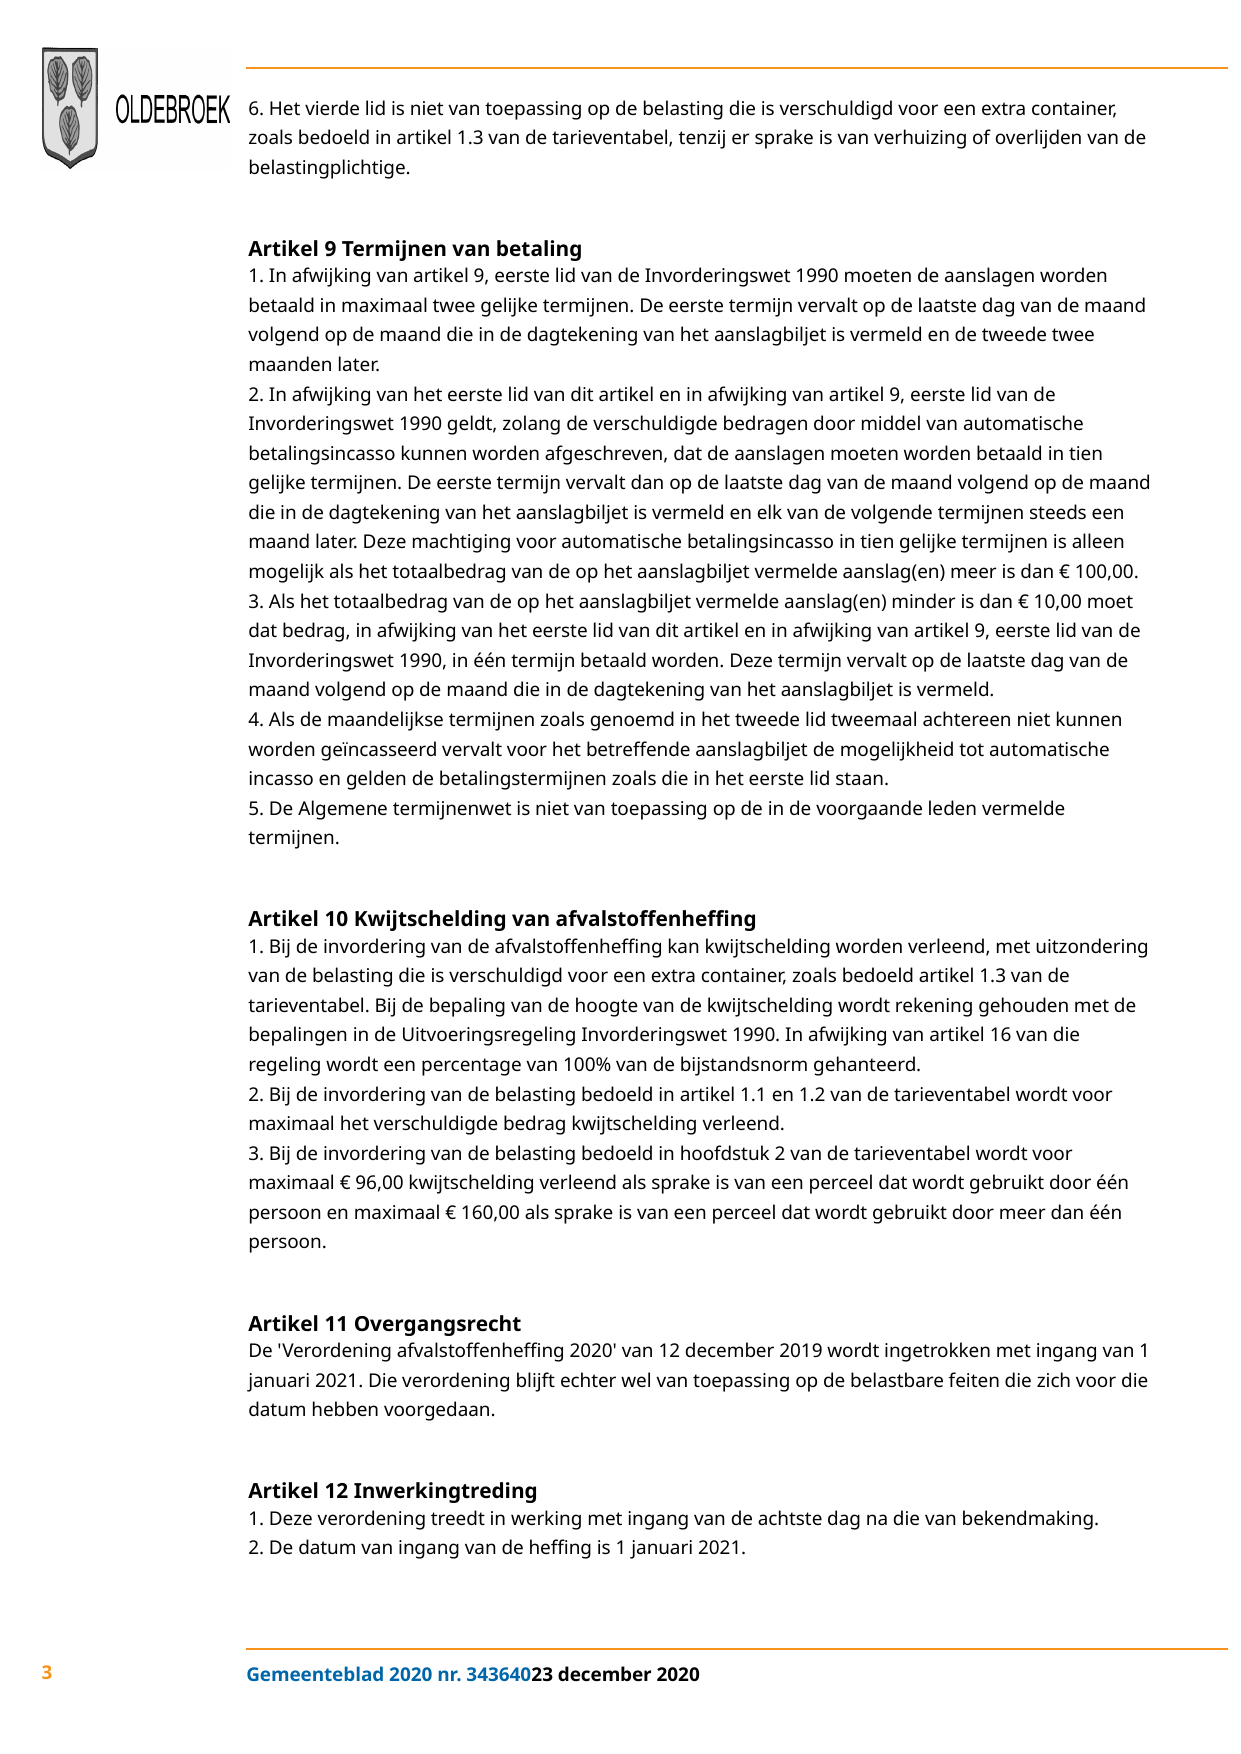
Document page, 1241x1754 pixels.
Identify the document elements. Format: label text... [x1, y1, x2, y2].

text De 'Verordening afvalstoffenheffing 2020' van 12 december 2019 wordt ingetrokken met ingang van 1 januari 2021. Die verordening blijft echter wel van toepassing op de belastbare feiten die zich voor die datum hebben voorgedaan. [248, 1337, 1152, 1422]
picture [41, 47, 231, 172]
text 3. Bij de invordering van de belasting bedoeld in hoofdstuk 2 van de tarieventabel wordt voor maximaal € 96,00 kwijtschelding verleend als sprake is van een perceel dat wordt gebruikt door één persoon en maximaal € 160,00 als sprake is van een perceel dat wordt gebruikt door meer dan één persoon. [248, 1140, 1152, 1254]
text Artikel 9 Termijnen van betaling [248, 234, 1152, 262]
text 3. Als het totaalbedrag van de op het aanslagbiljet vermelde aanslag(en) minder is dan € 10,00 moet dat bedrag, in afwijking van het eerste lid van dit artikel en in afwijking van artikel 9, eerste lid van de Invorderingswet 1990, in één termijn betaald worden. Deze termijn vervalt op de laatste dag van de maand volgend op de maand die in de dagtekening van het aanslagbiljet is vermeld. [248, 588, 1152, 702]
text 5. De Algemene termijnenwet is niet van toepassing op de in de voorgaande leden vermelde termijnen. [248, 795, 1152, 850]
text 6. Het vierde lid is niet van toepassing op de belasting die is verschuldigd voor een extra container, zoals bedoeld in artikel 1.3 van de tarieventabel, tenzij er sprake is van verhuizing of overlijden van de belastingplichtige. [248, 95, 1152, 180]
text 2. Bij de invordering van de belasting bedoeld in artikel 1.1 en 1.2 van de tarieventabel wordt voor maximaal het verschuldigde bedrag kwijtschelding verleend. [248, 1081, 1152, 1136]
text Artikel 10 Kwijtschelding van afvalstoffenheffing [248, 904, 1152, 933]
text 2. De datum van ingang van de heffing is 1 januari 2021. [248, 1534, 1152, 1560]
text 1. Bij de invordering van de afvalstoffenheffing kan kwijtschelding worden verleend, met uitzondering van de belasting die is verschuldigd voor een extra container, zoals bedoeld artikel 1.3 van de tarieventabel. Bij de bepaling van de hoogte van de kwijtschelding wordt rekening gehouden met de bepalingen in de Uitvoeringsregeling Invorderingswet 1990. In afwijking van artikel 16 van die regeling wordt een percentage van 100% van de bijstandsnorm gehanteerd. [248, 933, 1152, 1077]
text 2. In afwijking van het eerste lid van dit artikel en in afwijking van artikel 9, eerste lid van de Invorderingswet 1990 geldt, zolang de verschuldigde bedragen door middel van automatische betalingsincasso kunnen worden afgeschreven, dat de aanslagen moeten worden betaald in tien gelijke termijnen. De eerste termijn vervalt dan op de laatste dag van de maand volgend op de maand die in de dagtekening van het aanslagbiljet is vermeld en elk van de volgende termijnen steeds een maand later. Deze machtiging voor automatische betalingsincasso in tien gelijke termijnen is alleen mogelijk als het totaalbedrag van de op het aanslagbiljet vermelde aanslag(en) meer is dan € 100,00. [248, 381, 1152, 584]
text 4. Als de maandelijkse termijnen zoals genoemd in het tweede lid tweemaal achtereen niet kunnen worden geïncasseerd vervalt voor het betreffende aanslagbiljet de mogelijkheid tot automatische incasso en gelden de betalingstermijnen zoals die in het eerste lid staan. [248, 706, 1152, 791]
text 1. Deze verordening treedt in werking met ingang van de achtste dag na die van bekendmaking. [248, 1505, 1152, 1531]
text Artikel 11 Overgangsrecht [248, 1309, 1152, 1337]
text 1. In afwijking van artikel 9, eerste lid van de Invorderingswet 1990 moeten de aanslagen worden betaald in maximaal twee gelijke termijnen. De eerste termijn vervalt op de laatste dag van de maand volgend op de maand die in de dagtekening van het aanslagbiljet is vermeld en de tweede twee maanden later. [248, 262, 1152, 377]
text Artikel 12 Inwerkingtreding [248, 1476, 1152, 1505]
